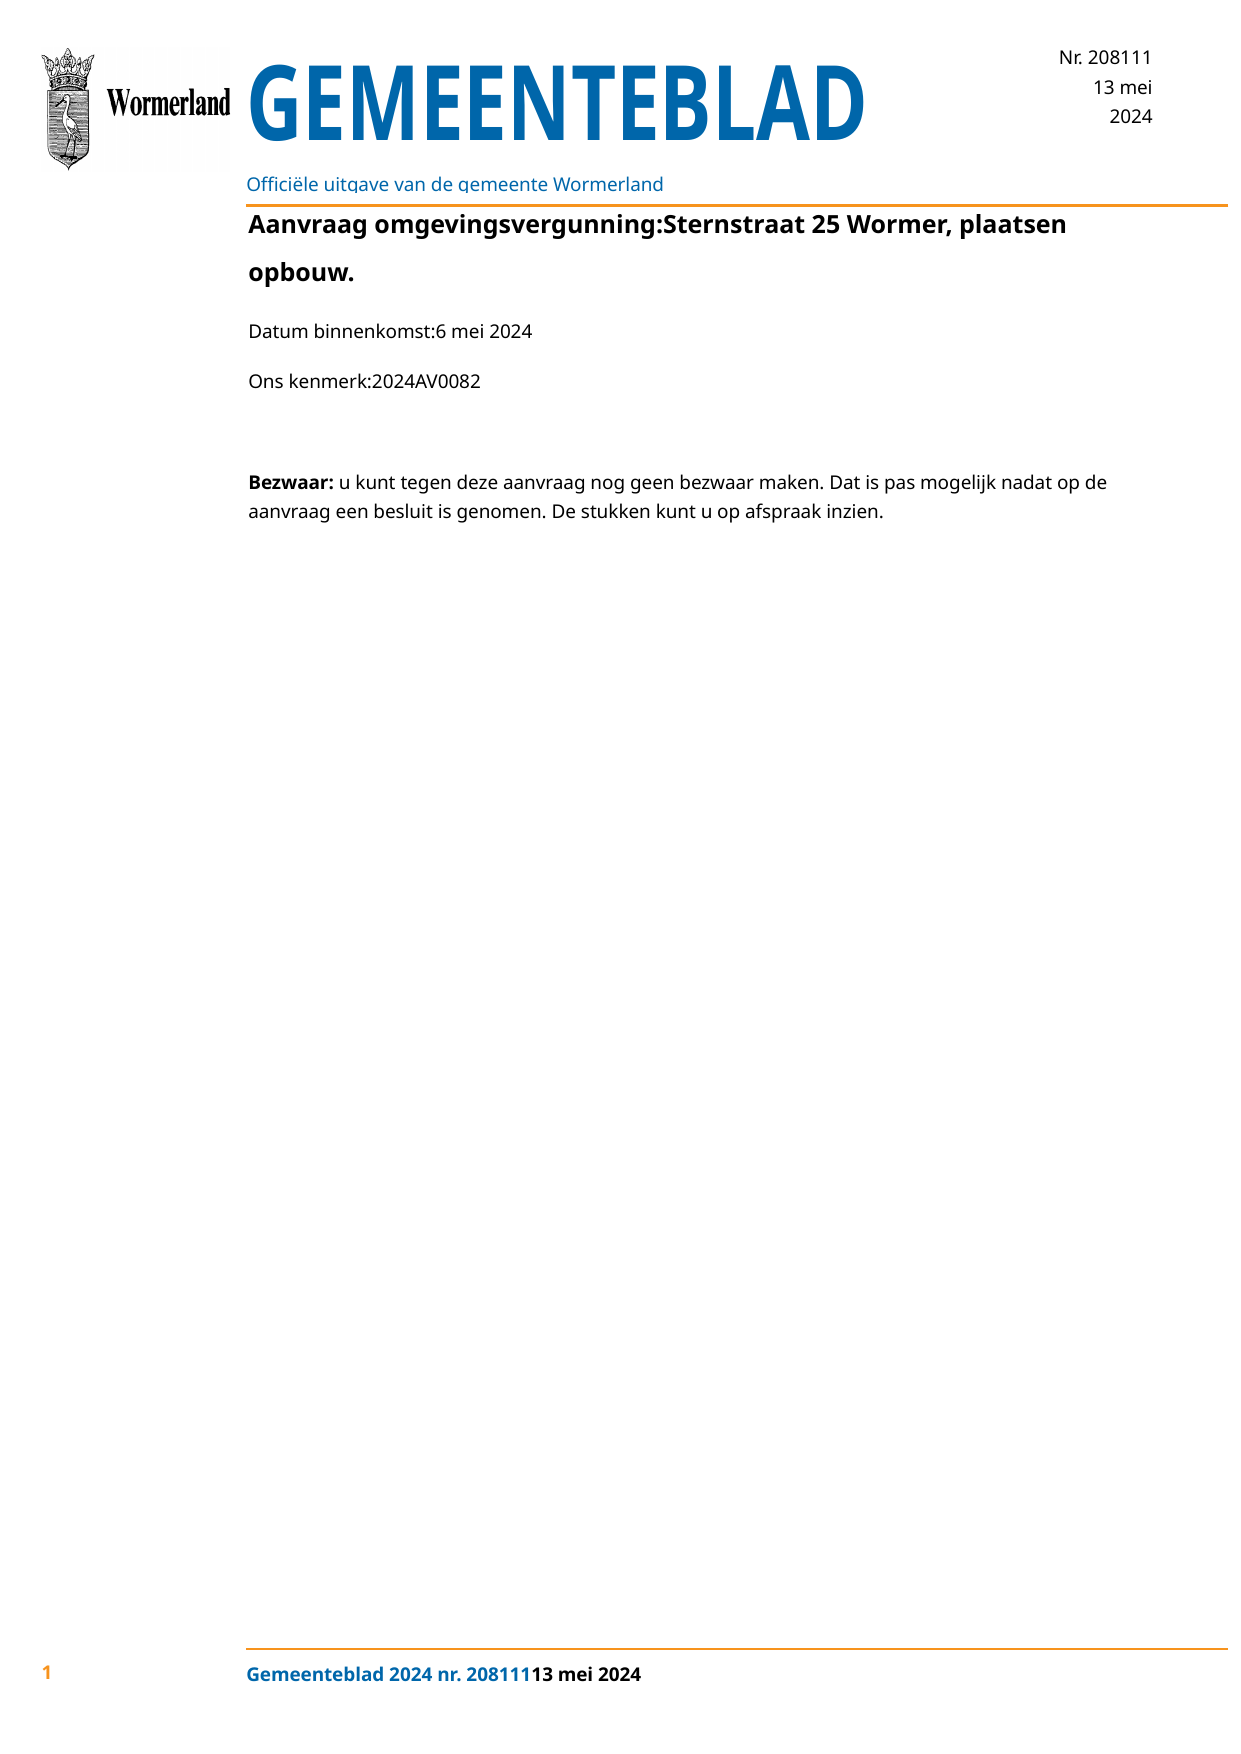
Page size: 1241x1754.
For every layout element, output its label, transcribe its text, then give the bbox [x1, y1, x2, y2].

text Bezwaar: u kunt tegen deze aanvraag nog geen bezwaar maken. Dat is pas mogelijk nadat op de aanvraag een besluit is genomen. De stukken kunt u op afspraak inzien. [248, 469, 1152, 524]
picture [41, 47, 231, 172]
text Ons kenmerk:2024AV0082 [248, 368, 1152, 394]
text Aanvraag omgevingsvergunning:Sternstraat 25 Wormer, plaatsen opbouw. [248, 207, 1152, 288]
text Datum binnenkomst:6 mei 2024 [248, 318, 1152, 344]
